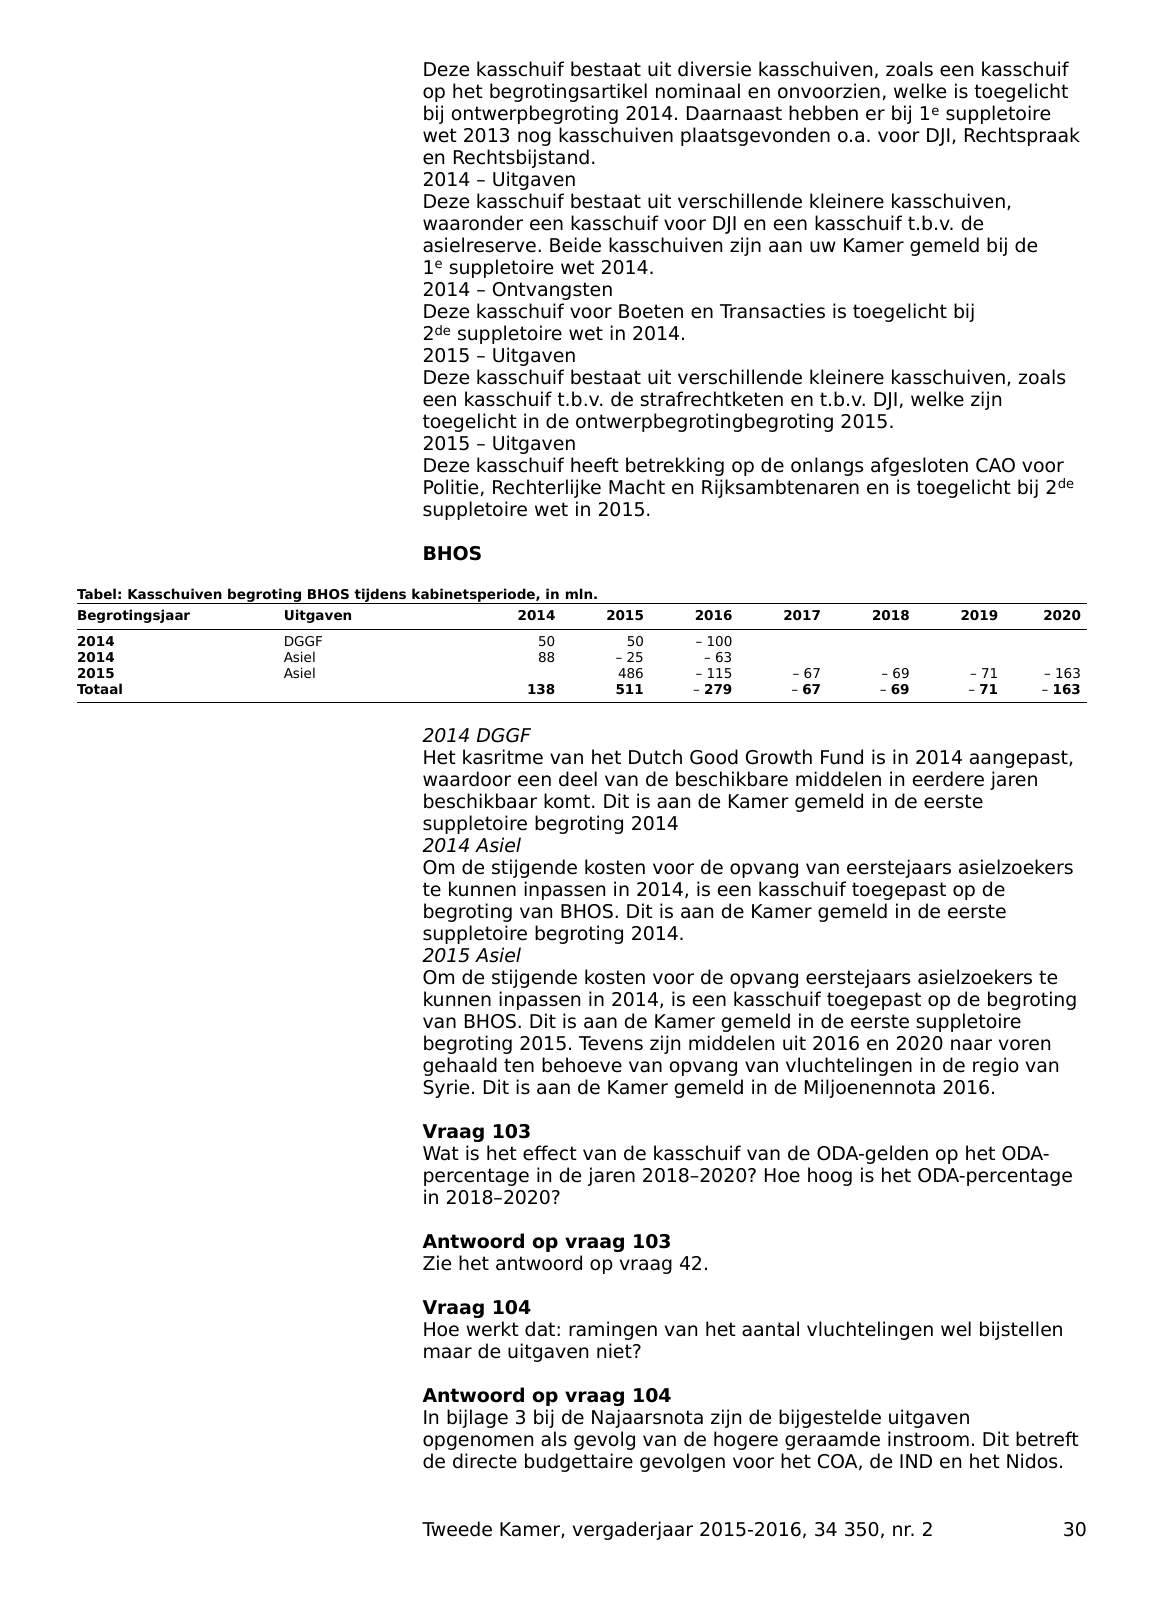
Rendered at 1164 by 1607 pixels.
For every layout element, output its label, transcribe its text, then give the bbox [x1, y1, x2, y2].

table_cell [1004, 630, 1087, 650]
table_cell Totaal [77, 681, 277, 702]
text Om de stijgende kosten voor de opvang van eerstejaars asielzoekers te kunnen inpassen in 2014, is een kasschuif toegepast op de begroting van BHOS. Dit is aan de Kamer gemeld in de eerste suppletoire begroting 2014. [422, 857, 1087, 945]
table_cell [278, 681, 472, 702]
table_cell [827, 630, 915, 650]
table_cell – 69 [827, 681, 915, 702]
table_cell [1004, 650, 1087, 666]
table_cell Uitgaven [278, 604, 472, 628]
table_cell [473, 666, 561, 681]
text Hoe werkt dat: ramingen van het aantal vluchtelingen wel bijstellen maar de uitgaven niet? [422, 1319, 1087, 1363]
text 2014 – Uitgaven [422, 169, 1087, 191]
table_cell – 100 [650, 630, 738, 650]
table_cell Begrotingsjaar [77, 604, 277, 628]
table_header Tabel: Kasschuiven begroting BHOS tijdens kabinetsperiode, in mln. [77, 587, 1087, 602]
text 2014 DGGF [422, 725, 1087, 747]
table_cell [738, 630, 827, 650]
text Deze kasschuif heeft betrekking op de onlangs afgesloten CAO voor Politie, Rechterlijke Macht en Rijksambtenaren en is toegelicht bij 2de suppletoire wet in 2015. [422, 455, 1087, 521]
table_cell 2015 [77, 666, 277, 681]
table_cell [915, 630, 1004, 650]
table_cell – 163 [1004, 681, 1087, 702]
table_cell 2014 [473, 604, 561, 628]
text Vraag 103 [422, 1121, 1087, 1143]
table_cell [827, 650, 915, 666]
table_cell 2019 [915, 604, 1004, 628]
text Deze kasschuif voor Boeten en Transacties is toegelicht bij 2de suppletoire wet in 2014. [422, 301, 1087, 345]
table_cell – 25 [561, 650, 649, 666]
table_cell 2018 [827, 604, 915, 628]
text 2015 – Uitgaven [422, 433, 1087, 455]
table_cell – 71 [915, 666, 1004, 681]
text Wat is het effect van de kasschuif van de ODA-gelden op het ODA-percentage in de jaren 2018–2020? Hoe hoog is het ODA-percentage in 2018–2020? [422, 1143, 1087, 1209]
table_cell 2020 [1004, 604, 1087, 628]
table_cell 2014 [77, 650, 277, 666]
table_cell 2014 [77, 630, 277, 650]
text Deze kasschuif bestaat uit diversie kasschuiven, zoals een kasschuif op het begrotingsartikel nominaal en onvoorzien, welke is toegelicht bij ontwerpbegroting 2014. Daarnaast hebben er bij 1e suppletoire wet 2013 nog kasschuiven plaatsgevonden o.a. voor DJI, Rechtspraak en Rechtsbijstand. [422, 59, 1087, 169]
table_cell 50 [561, 630, 649, 650]
table_cell – 67 [738, 681, 827, 702]
text 2015 Asiel [422, 945, 1087, 967]
table_cell – 163 [1004, 666, 1087, 681]
table_cell [915, 650, 1004, 666]
table_cell – 67 [738, 666, 827, 681]
table_cell 2016 [650, 604, 738, 628]
text Om de stijgende kosten voor de opvang eerstejaars asielzoekers te kunnen inpassen in 2014, is een kasschuif toegepast op de begroting van BHOS. Dit is aan de Kamer gemeld in de eerste suppletoire begroting 2015. Tevens zijn middelen uit 2016 en 2020 naar voren gehaald ten behoeve van opvang van vluchtelingen in de regio van Syrie. Dit is aan de Kamer gemeld in de Miljoenennota 2016. [422, 967, 1087, 1099]
table_cell 486 [561, 666, 649, 681]
table_cell – 279 [650, 681, 738, 702]
table_cell – 69 [827, 666, 915, 681]
table_cell Asiel [278, 666, 472, 681]
text Deze kasschuif bestaat uit verschillende kleinere kasschuiven, zoals een kasschuif t.b.v. de strafrechtketen en t.b.v. DJI, welke zijn toegelicht in de ontwerpbegrotingbegroting 2015. [422, 367, 1087, 433]
table_cell 2015 [561, 604, 649, 628]
table_cell 2017 [738, 604, 827, 628]
text 2014 – Ontvangsten [422, 279, 1087, 301]
subtitle BHOS [422, 543, 1087, 565]
text Het kasritme van het Dutch Good Growth Fund is in 2014 aangepast, waardoor een deel van de beschikbare middelen in eerdere jaren beschikbaar komt. Dit is aan de Kamer gemeld in de eerste suppletoire begroting 2014 [422, 747, 1087, 835]
text Vraag 104 [422, 1297, 1087, 1319]
table_cell 88 [473, 650, 561, 666]
table_cell Asiel [278, 650, 472, 666]
text Antwoord op vraag 104 [422, 1385, 1087, 1407]
table_cell 138 [473, 681, 561, 702]
text In bijlage 3 bij de Najaarsnota zijn de bijgestelde uitgaven opgenomen als gevolg van de hogere geraamde instroom. Dit betreft de directe budgettaire gevolgen voor het COA, de IND en het Nidos. [422, 1407, 1087, 1473]
table_cell – 115 [650, 666, 738, 681]
text Deze kasschuif bestaat uit verschillende kleinere kasschuiven, waaronder een kasschuif voor DJI en een kasschuif t.b.v. de asielreserve. Beide kasschuiven zijn aan uw Kamer gemeld bij de 1e suppletoire wet 2014. [422, 191, 1087, 279]
table_cell – 63 [650, 650, 738, 666]
table_cell – 71 [915, 681, 1004, 702]
text Antwoord op vraag 103 [422, 1231, 1087, 1253]
text 2014 Asiel [422, 835, 1087, 857]
table_cell 50 [473, 630, 561, 650]
table_cell 511 [561, 681, 649, 702]
text Zie het antwoord op vraag 42. [422, 1253, 1087, 1275]
table_cell [738, 650, 827, 666]
table_cell DGGF [278, 630, 472, 650]
text 2015 – Uitgaven [422, 345, 1087, 367]
